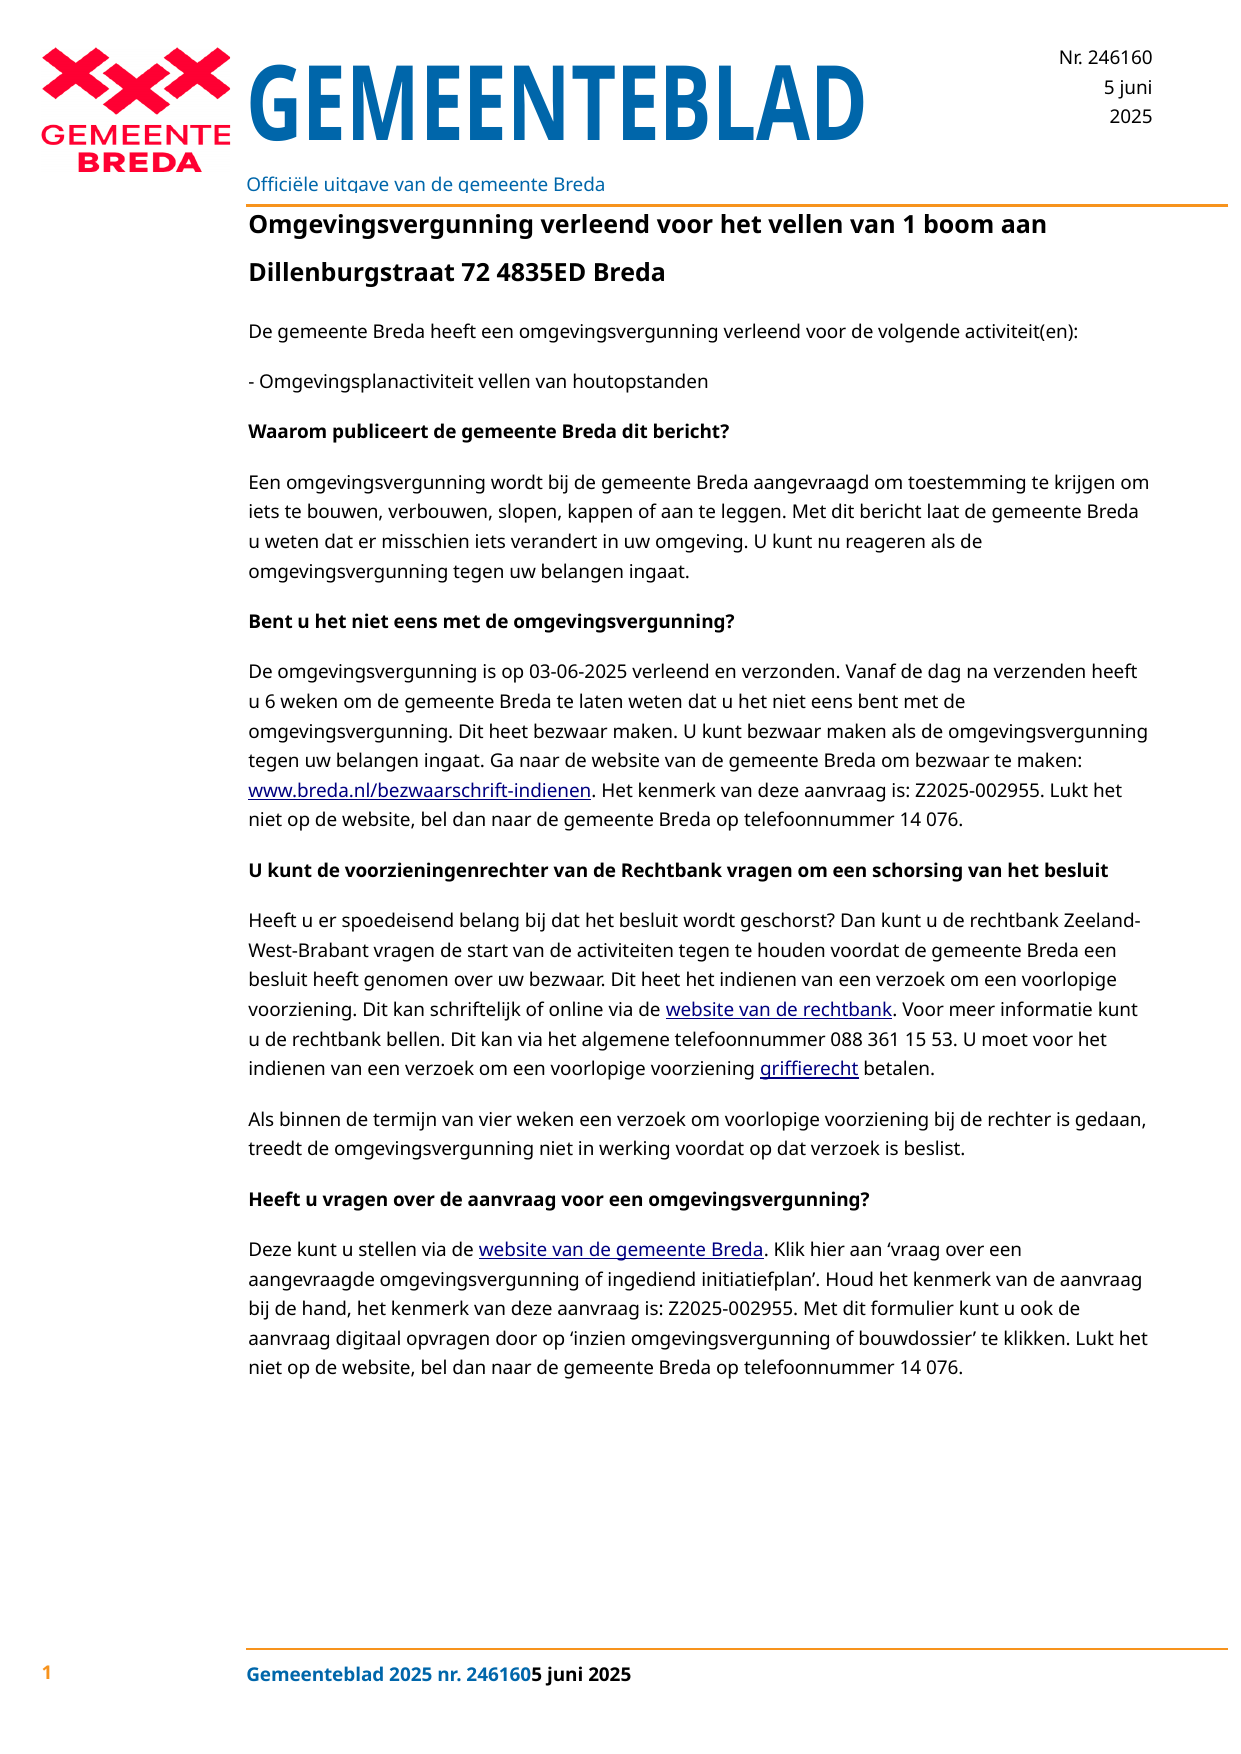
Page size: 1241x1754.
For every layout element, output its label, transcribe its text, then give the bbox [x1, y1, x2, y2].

text Als binnen de termijn van vier weken een verzoek om voorlopige voorziening bij de rechter is gedaan, treedt de omgevingsvergunning niet in werking voordat op dat verzoek is beslist. [248, 1106, 1152, 1161]
text Heeft u vragen over de aanvraag voor een omgevingsvergunning? [248, 1186, 1152, 1212]
text Deze kunt u stellen via de website van de gemeente Breda. Klik hier aan ‘vraag over een aangevraagde omgevingsvergunning of ingediend initiatiefplan’. Houd het kenmerk van de aanvraag bij de hand, het kenmerk van deze aanvraag is: Z2025-002955. Met dit formulier kunt u ook de aanvraag digitaal opvragen door op ‘inzien omgevingsvergunning of bouwdossier’ te klikken. Lukt het niet op de website, bel dan naar de gemeente Breda op telefoonnummer 14 076. [248, 1236, 1152, 1380]
text Heeft u er spoedeisend belang bij dat het besluit wordt geschorst? Dan kunt u de rechtbank Zeeland-West-Brabant vragen de start van de activiteiten tegen te houden voordat de gemeente Breda een besluit heeft genomen over uw bezwaar. Dit heet het indienen van een verzoek om een voorlopige voorziening. Dit kan schriftelijk of online via de website van de rechtbank. Voor meer informatie kunt u de rechtbank bellen. Dit kan via het algemene telefoonnummer 088 361 15 53. U moet voor het indienen van een verzoek om een voorlopige voorziening griffierecht betalen. [248, 907, 1152, 1081]
text De gemeente Breda heeft een omgevingsvergunning verleend voor de volgende activiteit(en): [248, 318, 1152, 344]
text Omgevingsvergunning verleend voor het vellen van 1 boom aan Dillenburgstraat 72 4835ED Breda [248, 207, 1152, 288]
picture [41, 47, 231, 172]
text Waarom publiceert de gemeente Breda dit bericht? [248, 419, 1152, 444]
text De omgevingsvergunning is op 03-06-2025 verleend en verzonden. Vanaf de dag na verzenden heeft u 6 weken om de gemeente Breda te laten weten dat u het niet eens bent met de omgevingsvergunning. Dit heet bezwaar maken. U kunt bezwaar maken als de omgevingsvergunning tegen uw belangen ingaat. Ga naar de website van de gemeente Breda om bezwaar te maken: www.breda.nl/bezwaarschrift-indienen. Het kenmerk van deze aanvraag is: Z2025-002955. Lukt het niet op de website, bel dan naar de gemeente Breda op telefoonnummer 14 076. [248, 659, 1152, 832]
text Een omgevingsvergunning wordt bij de gemeente Breda aangevraagd om toestemming te krijgen om iets te bouwen, verbouwen, slopen, kappen of aan te leggen. Met dit bericht laat de gemeente Breda u weten dat er misschien iets verandert in uw omgeving. U kunt nu reageren als de omgevingsvergunning tegen uw belangen ingaat. [248, 469, 1152, 584]
text U kunt de voorzieningenrechter van de Rechtbank vragen om een schorsing van het besluit [248, 857, 1152, 883]
text - Omgevingsplanactiviteit vellen van houtopstanden [248, 368, 1152, 394]
text Bent u het niet eens met de omgevingsvergunning? [248, 608, 1152, 634]
